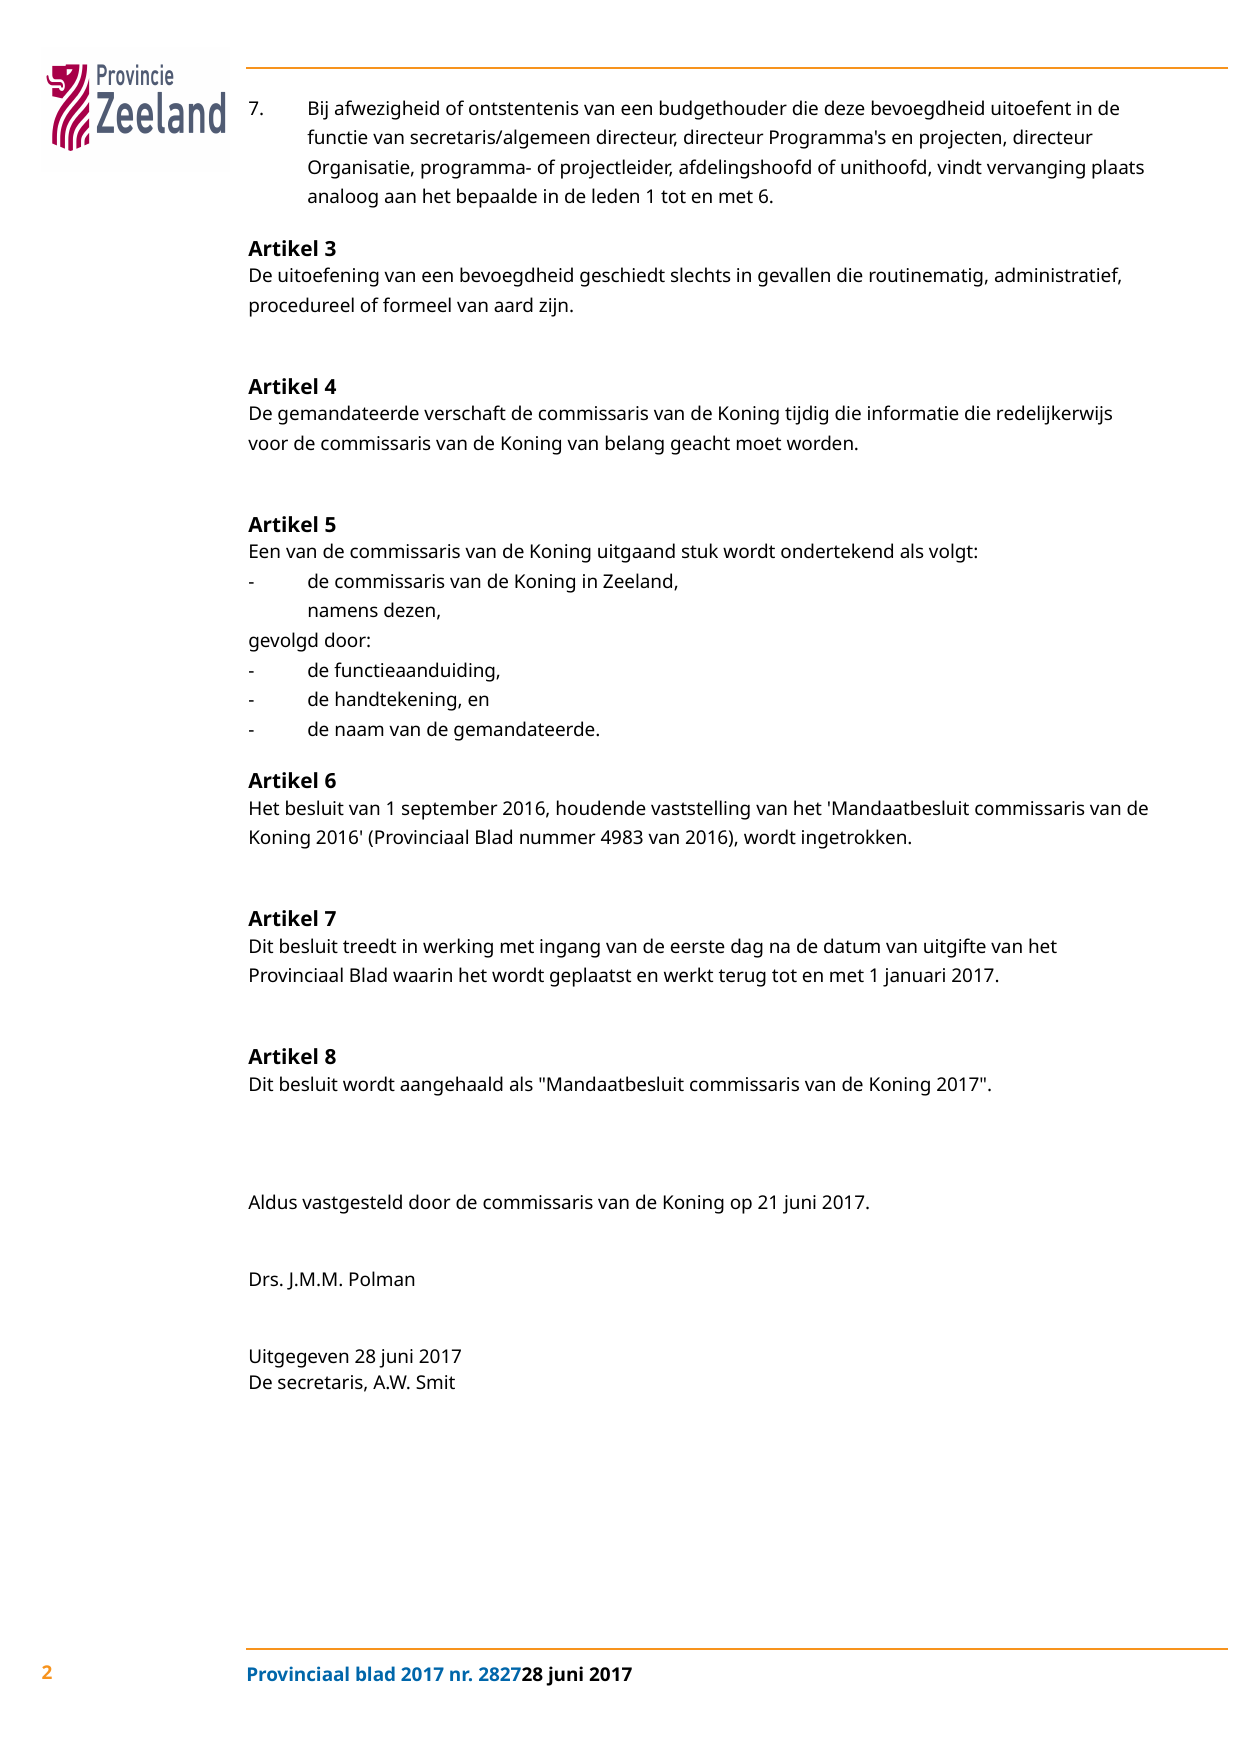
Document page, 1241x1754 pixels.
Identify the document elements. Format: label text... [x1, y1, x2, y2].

text Aldus vastgesteld door de commissaris van de Koning op 21 juni 2017. [248, 1189, 1152, 1215]
text Artikel 8 [248, 1042, 1152, 1071]
text De uitoefening van een bevoegdheid geschiedt slechts in gevallen die routinematig, administratief, procedureel of formeel van aard zijn. [248, 262, 1152, 318]
list de functieaanduiding, [248, 657, 1152, 682]
list namens dezen, [248, 598, 1152, 623]
text Het besluit van 1 september 2016, houdende vaststelling van het 'Mandaatbesluit commissaris van de Koning 2016' (Provinciaal Blad nummer 4983 van 2016), wordt ingetrokken. [248, 795, 1152, 850]
text Drs. J.M.M. Polman [248, 1266, 1152, 1292]
text De secretaris, A.W. Smit [248, 1369, 1152, 1395]
text Artikel 5 [248, 510, 1152, 538]
text Een van de commissaris van de Koning uitgaand stuk wordt ondertekend als volgt: [248, 538, 1152, 564]
text Artikel 4 [248, 372, 1152, 400]
list de commissaris van de Koning in Zeeland, [248, 568, 1152, 594]
text Artikel 6 [248, 766, 1152, 795]
list de naam van de gemandateerde. [248, 716, 1152, 742]
list Bij afwezigheid of ontstentenis van een budgethouder die deze bevoegdheid uitoefent in de functie van secretaris/algemeen directeur, directeur Programma's en projecten, directeur Organisatie, programma- of projectleider, afdelingshoofd of unithoofd, vindt vervanging plaats analoog aan het bepaalde in de leden 1 tot en met 6. [248, 95, 1152, 209]
picture [41, 47, 231, 172]
text Artikel 7 [248, 904, 1152, 933]
text Dit besluit wordt aangehaald als "Mandaatbesluit commissaris van de Koning 2017". [248, 1071, 1152, 1097]
text Uitgegeven 28 juni 2017 [248, 1343, 1152, 1369]
list de handtekening, en [248, 686, 1152, 712]
text De gemandateerde verschaft de commissaris van de Koning tijdig die informatie die redelijkerwijs voor de commissaris van de Koning van belang geacht moet worden. [248, 400, 1152, 456]
text Artikel 3 [248, 234, 1152, 262]
text Dit besluit treedt in werking met ingang van de eerste dag na de datum van uitgifte van het Provinciaal Blad waarin het wordt geplaatst en werkt terug tot en met 1 januari 2017. [248, 933, 1152, 988]
text gevolgd door: [248, 627, 1152, 653]
